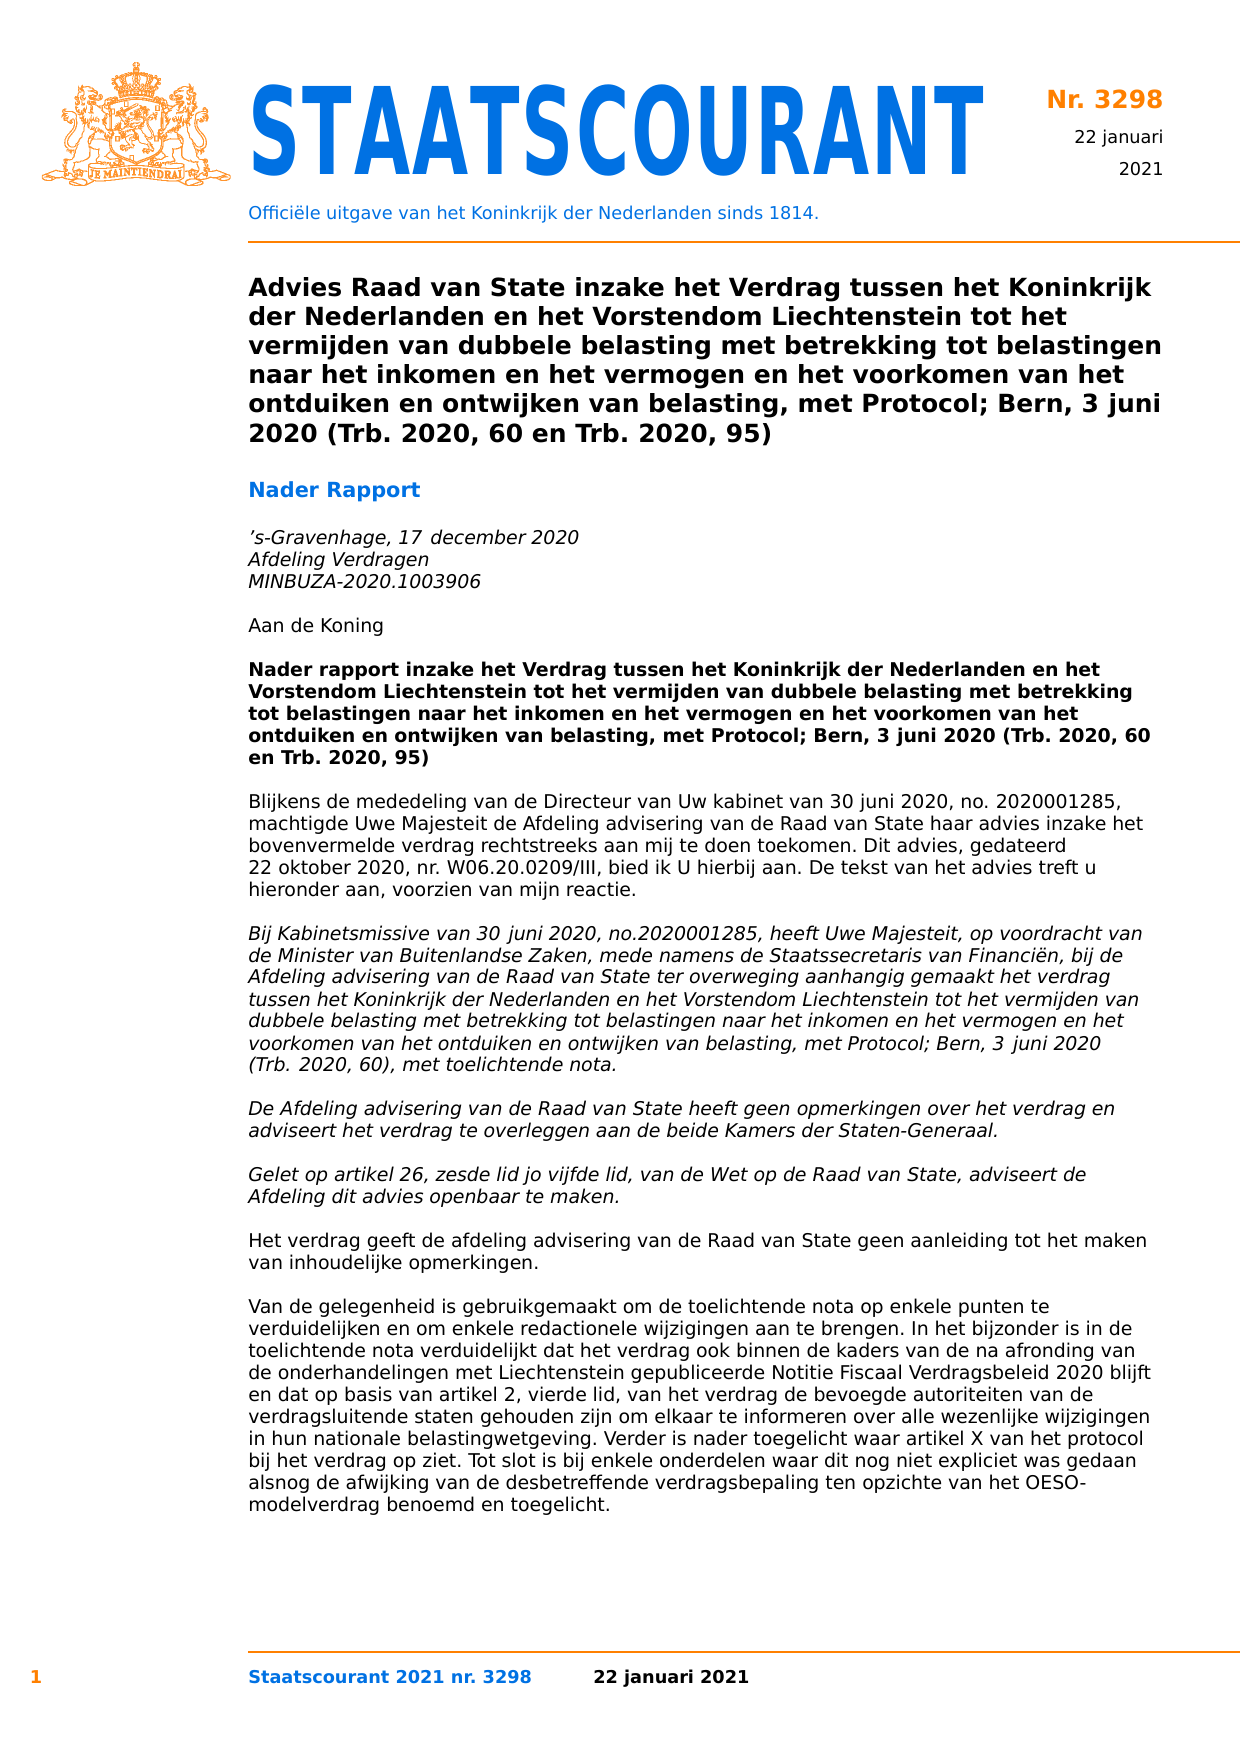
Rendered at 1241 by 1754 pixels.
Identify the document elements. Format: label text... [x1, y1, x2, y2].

text Gelet op artikel 26, zesde lid jo vijfde lid, van de Wet op de Raad van State, adviseert de Afdeling dit advies openbaar te maken. [248, 1164, 1163, 1208]
text ’s-Gravenhage, 17 december 2020 [248, 527, 1163, 549]
subtitle Nader Rapport [248, 478, 1163, 502]
table_header STAATSCOURANT [248, 62, 998, 203]
table_cell Officiële uitgave van het Koninkrijk der Nederlanden sinds 1814. [248, 203, 1240, 241]
text Van de gelegenheid is gebruikgemaakt om de toelichtende nota op enkele punten te verduidelijken en om enkele redactionele wijzigingen aan te brengen. In het bijzonder is in de toelichtende nota verduidelijkt dat het verdrag ook binnen de kaders van de na afronding van de onderhandelingen met Liechtenstein gepubliceerde Notitie Fiscaal Verdragsbeleid 2020 blijft en dat op basis van artikel 2, vierde lid, van het verdrag de bevoegde autoriteiten van de verdragsluitende staten gehouden zijn om elkaar te informeren over alle wezenlijke wijzigingen in hun nationale belastingwetgeving. Verder is nader toegelicht waar artikel X van het protocol bij het verdrag op ziet. Tot slot is bij enkele onderdelen waar dit nog niet expliciet was gedaan alsnog de afwijking van de desbetreffende verdragsbepaling ten opzichte van het OESO-modelverdrag benoemd en toegelicht. [248, 1296, 1163, 1516]
table_cell 2021 [998, 153, 1240, 203]
text De Afdeling advisering van de Raad van State heeft geen opmerkingen over het verdrag en adviseert het verdrag te overleggen aan de beide Kamers der Staten-Generaal. [248, 1098, 1163, 1142]
text Nader rapport inzake het Verdrag tussen het Koninkrijk der Nederlanden en het Vorstendom Liechtenstein tot het vermijden van dubbele belasting met betrekking tot belastingen naar het inkomen en het vermogen en het voorkomen van het ontduiken en ontwijken van belasting, met Protocol; Bern, 3 juni 2020 (Trb. 2020, 60 en Trb. 2020, 95) [248, 659, 1163, 769]
table_header Nr. 3298 [998, 62, 1240, 121]
picture [41, 62, 231, 186]
text MINBUZA-2020.1003906 [248, 571, 1163, 593]
subtitle Advies Raad van State inzake het Verdrag tussen het Koninkrijk der Nederlanden en het Vorstendom Liechtenstein tot het vermijden van dubbele belasting met betrekking tot belastingen naar het inkomen en het vermogen en het voorkomen van het ontduiken en ontwijken van belasting, met Protocol; Bern, 3 juni 2020 (Trb. 2020, 60 en Trb. 2020, 95) [248, 273, 1163, 448]
table_cell 22 januari [998, 121, 1240, 153]
text Bij Kabinetsmissive van 30 juni 2020, no.2020001285, heeft Uwe Majesteit, op voordracht van de Minister van Buitenlandse Zaken, mede namens de Staatssecretaris van Financiën, bij de Afdeling advisering van de Raad van State ter overweging aanhangig gemaakt het verdrag tussen het Koninkrijk der Nederlanden en het Vorstendom Liechtenstein tot het vermijden van dubbele belasting met betrekking tot belastingen naar het inkomen en het vermogen en het voorkomen van het ontduiken en ontwijken van belasting, met Protocol; Bern, 3 juni 2020 (Trb. 2020, 60), met toelichtende nota. [248, 922, 1163, 1076]
text Afdeling Verdragen [248, 549, 1163, 571]
text Blijkens de mededeling van de Directeur van Uw kabinet van 30 juni 2020, no. 2020001285, machtigde Uwe Majesteit de Afdeling advisering van de Raad van State haar advies inzake het bovenvermelde verdrag rechtstreeks aan mij te doen toekomen. Dit advies, gedateerd 22 oktober 2020, nr. W06.20.0209/III, bied ik U hierbij aan. De tekst van het advies treft u hieronder aan, voorzien van mijn reactie. [248, 791, 1163, 901]
text Aan de Koning [248, 615, 1163, 637]
text Het verdrag geeft de afdeling advisering van de Raad van State geen aanleiding tot het maken van inhoudelijke opmerkingen. [248, 1230, 1163, 1274]
table_header [25, 62, 248, 241]
